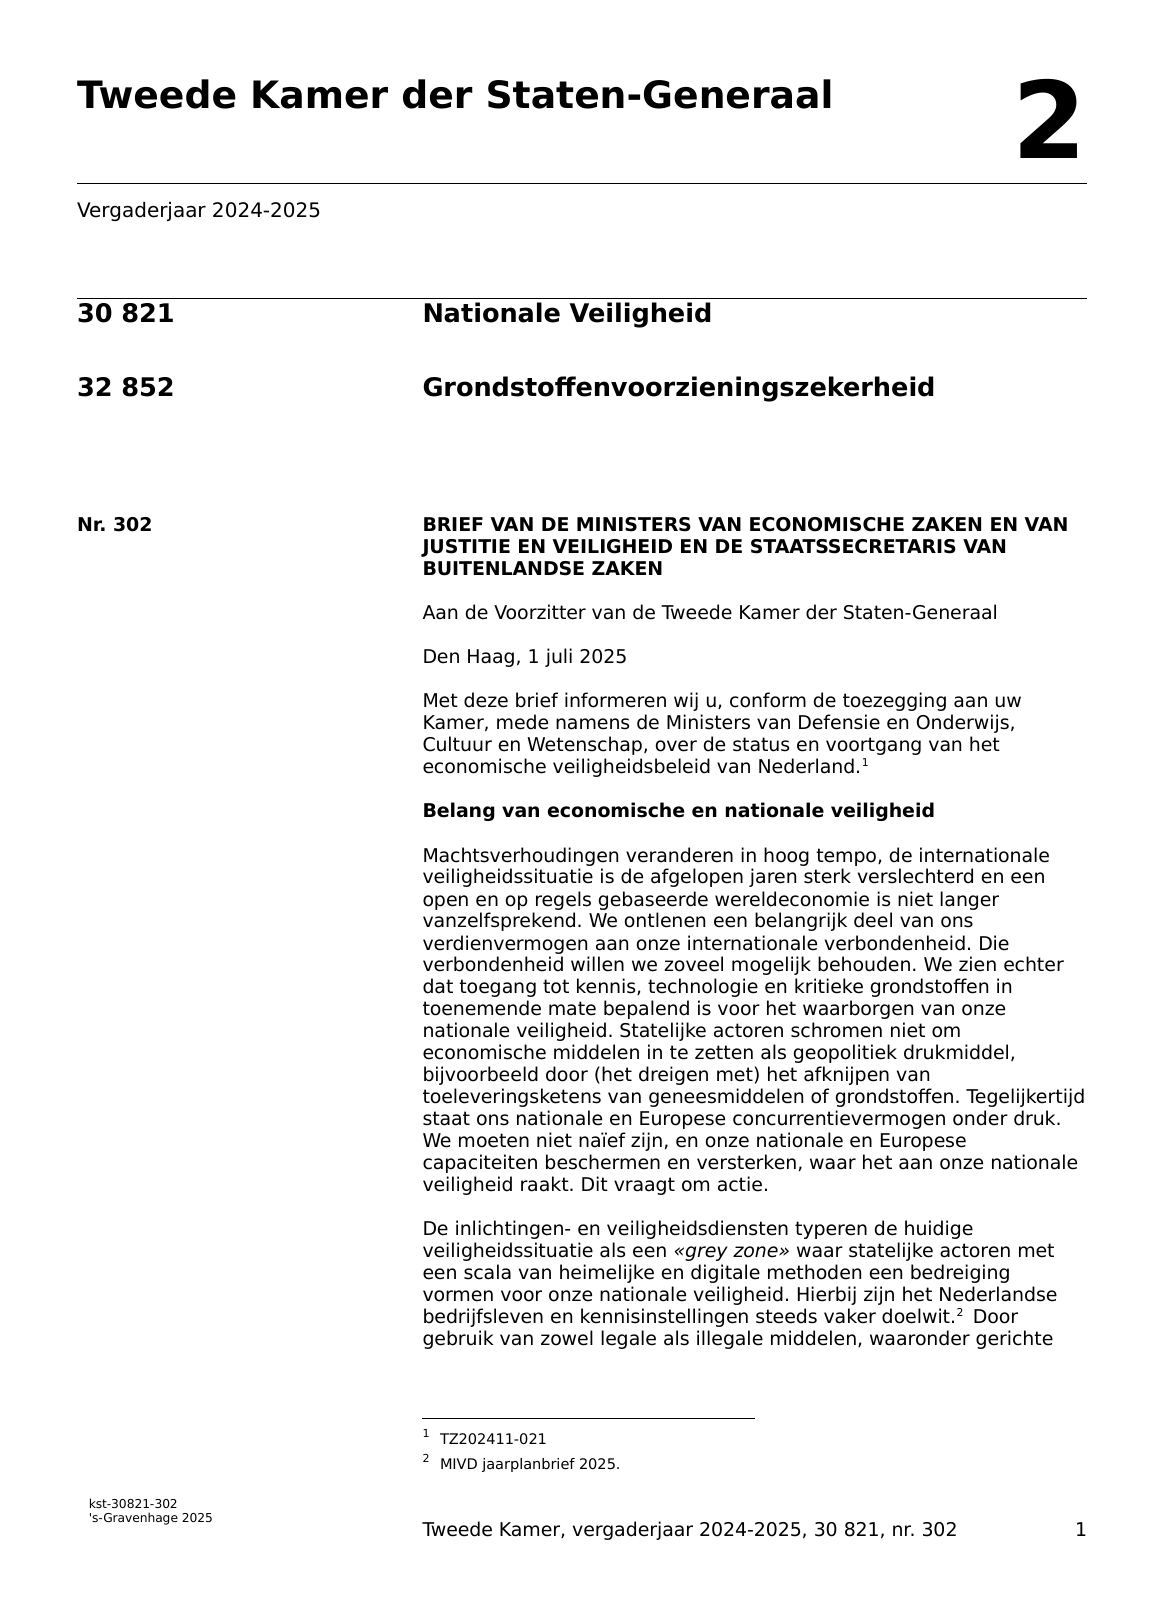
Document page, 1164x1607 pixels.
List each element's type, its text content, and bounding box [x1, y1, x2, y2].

text MIVD jaarplanbrief 2025. [422, 1452, 1087, 1474]
subtitle Nr. 302 BRIEF VAN DE MINISTERS VAN ECONOMISCHE ZAKEN EN VAN JUSTITIE EN VEILIGHEID EN DE STAATSSECRETARIS VAN BUITENLANDSE ZAKEN [77, 514, 1087, 580]
table_header 2 [886, 59, 1087, 183]
subtitle 30 821 Nationale Veiligheid [77, 299, 1087, 329]
text kst-30821-302 [88, 1497, 323, 1511]
text De inlichtingen- en veiligheidsdiensten typeren de huidige veiligheidssituatie als een «grey zone» waar statelijke actoren met een scala van heimelijke en digitale methoden een bedreiging vormen voor onze nationale veiligheid. Hierbij zijn het Nederlandse bedrijfsleven en kennisinstellingen steeds vaker doelwit. Door gebruik van zowel legale als illegale middelen, waaronder gerichte [422, 1218, 1087, 1350]
subtitle 32 852 Grondstoffenvoorzieningszekerheid [77, 373, 1087, 403]
text Machtsverhoudingen veranderen in hoog tempo, de internationale veiligheidssituatie is de afgelopen jaren sterk verslechterd en een open en op regels gebaseerde wereldeconomie is niet langer vanzelfsprekend. We ontlenen een belangrijk deel van ons verdienvermogen aan onze internationale verbondenheid. Die verbondenheid willen we zoveel mogelijk behouden. We zien echter dat toegang tot kennis, technologie en kritieke grondstoffen in toenemende mate bepalend is voor het waarborgen van onze nationale veiligheid. Statelijke actoren schromen niet om economische middelen in te zetten als geopolitiek drukmiddel, bijvoorbeeld door (het dreigen met) het afknijpen van toeleveringsketens van geneesmiddelen of grondstoffen. Tegelijkertijd staat ons nationale en Europese concurrentievermogen onder druk. We moeten niet naïef zijn, en onze nationale en Europese capaciteiten beschermen en versterken, waar het aan onze nationale veiligheid raakt. Dit vraagt om actie. [422, 844, 1087, 1196]
text Met deze brief informeren wij u, conform de toezegging aan uw Kamer, mede namens de Ministers van Defensie en Onderwijs, Cultuur en Wetenschap, over de status en voortgang van het economische veiligheidsbeleid van Nederland. [422, 690, 1087, 778]
table_header Tweede Kamer der Staten-Generaal [77, 59, 886, 183]
text Aan de Voorzitter van de Tweede Kamer der Staten-Generaal [422, 602, 1087, 624]
subtitle Belang van economische en nationale veiligheid [422, 800, 1087, 822]
text Den Haag, 1 juli 2025 [422, 646, 1087, 668]
text 's-Gravenhage 2025 [88, 1511, 323, 1525]
table_cell Vergaderjaar 2024-2025 [77, 184, 1087, 298]
text TZ202411-021 [422, 1427, 1087, 1449]
